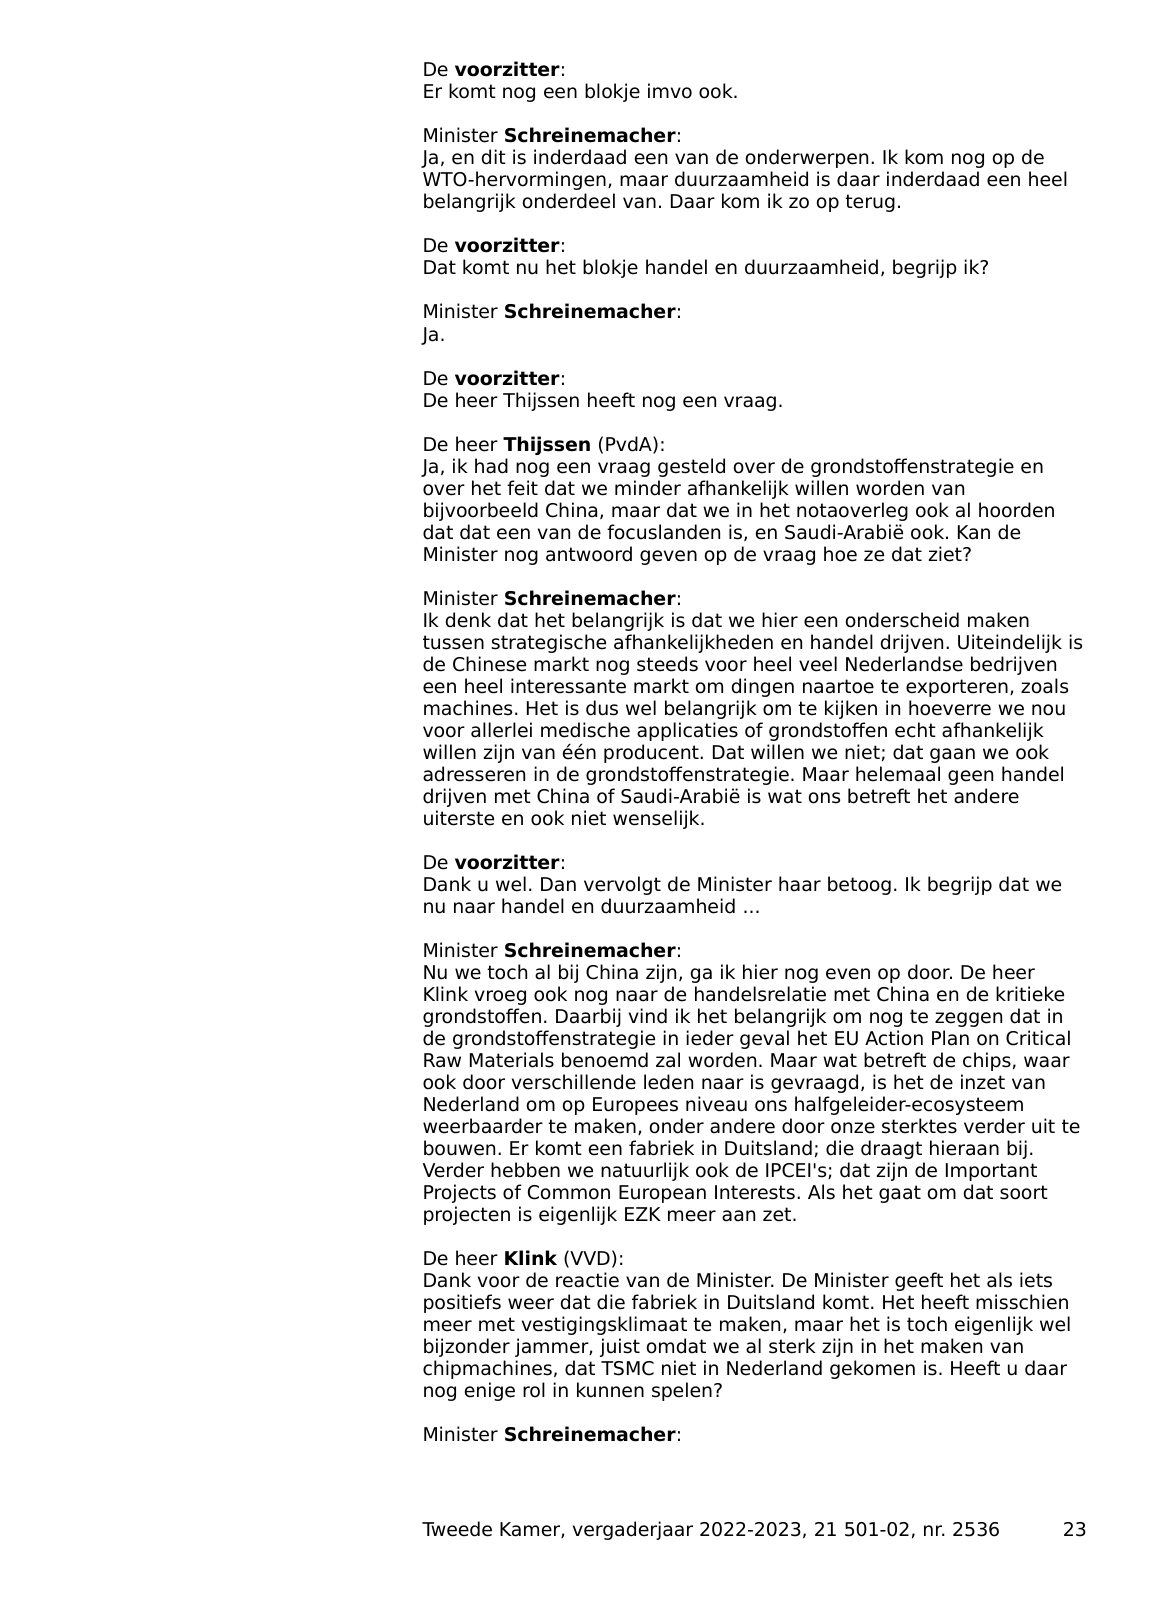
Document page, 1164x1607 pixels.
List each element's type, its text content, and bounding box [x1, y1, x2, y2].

text De voorzitter: [422, 235, 1087, 257]
text De voorzitter: [422, 368, 1087, 389]
text Dank voor de reactie van de Minister. De Minister geeft het als iets positiefs weer dat die fabriek in Duitsland komt. Het heeft misschien meer met vestigingsklimaat te maken, maar het is toch eigenlijk wel bijzonder jammer, juist omdat we al sterk zijn in het maken van chipmachines, dat TSMC niet in Nederland gekomen is. Heeft u daar nog enige rol in kunnen spelen? [422, 1270, 1087, 1402]
text Ja. [422, 323, 1087, 345]
text De heer Thijssen (PvdA): [422, 434, 1087, 456]
text Ja, ik had nog een vraag gesteld over de grondstoffenstrategie en over het feit dat we minder afhankelijk willen worden van bijvoorbeeld China, maar dat we in het notaoverleg ook al hoorden dat dat een van de focuslanden is, en Saudi-Arabië ook. Kan de Minister nog antwoord geven op de vraag hoe ze dat ziet? [422, 456, 1087, 566]
text Dat komt nu het blokje handel en duurzaamheid, begrijp ik? [422, 257, 1087, 279]
text Ik denk dat het belangrijk is dat we hier een onderscheid maken tussen strategische afhankelijkheden en handel drijven. Uiteindelijk is de Chinese markt nog steeds voor heel veel Nederlandse bedrijven een heel interessante markt om dingen naartoe te exporteren, zoals machines. Het is dus wel belangrijk om te kijken in hoeverre we nou voor allerlei medische applicaties of grondstoffen echt afhankelijk willen zijn van één producent. Dat willen we niet; dat gaan we ook adresseren in de grondstoffenstrategie. Maar helemaal geen handel drijven met China of Saudi-Arabië is wat ons betreft het andere uiterste en ook niet wenselijk. [422, 610, 1087, 829]
text Dank u wel. Dan vervolgt de Minister haar betoog. Ik begrijp dat we nu naar handel en duurzaamheid ... [422, 874, 1087, 918]
text De heer Thijssen heeft nog een vraag. [422, 389, 1087, 412]
text Minister Schreinemacher: [422, 940, 1087, 962]
text Minister Schreinemacher: [422, 1424, 1087, 1446]
text De voorzitter: [422, 852, 1087, 874]
text De heer Klink (VVD): [422, 1248, 1087, 1270]
text Minister Schreinemacher: [422, 301, 1087, 323]
text De voorzitter: [422, 59, 1087, 81]
text Minister Schreinemacher: [422, 125, 1087, 147]
text Nu we toch al bij China zijn, ga ik hier nog even op door. De heer Klink vroeg ook nog naar de handelsrelatie met China en de kritieke grondstoffen. Daarbij vind ik het belangrijk om nog te zeggen dat in de grondstoffenstrategie in ieder geval het EU Action Plan on Critical Raw Materials benoemd zal worden. Maar wat betreft de chips, waar ook door verschillende leden naar is gevraagd, is het de inzet van Nederland om op Europees niveau ons halfgeleider-ecosysteem weerbaarder te maken, onder andere door onze sterktes verder uit te bouwen. Er komt een fabriek in Duitsland; die draagt hieraan bij. Verder hebben we natuurlijk ook de IPCEI's; dat zijn de Important Projects of Common European Interests. Als het gaat om dat soort projecten is eigenlijk EZK meer aan zet. [422, 962, 1087, 1226]
text Minister Schreinemacher: [422, 588, 1087, 610]
text Ja, en dit is inderdaad een van de onderwerpen. Ik kom nog op de WTO-hervormingen, maar duurzaamheid is daar inderdaad een heel belangrijk onderdeel van. Daar kom ik zo op terug. [422, 147, 1087, 213]
text Er komt nog een blokje imvo ook. [422, 81, 1087, 103]
